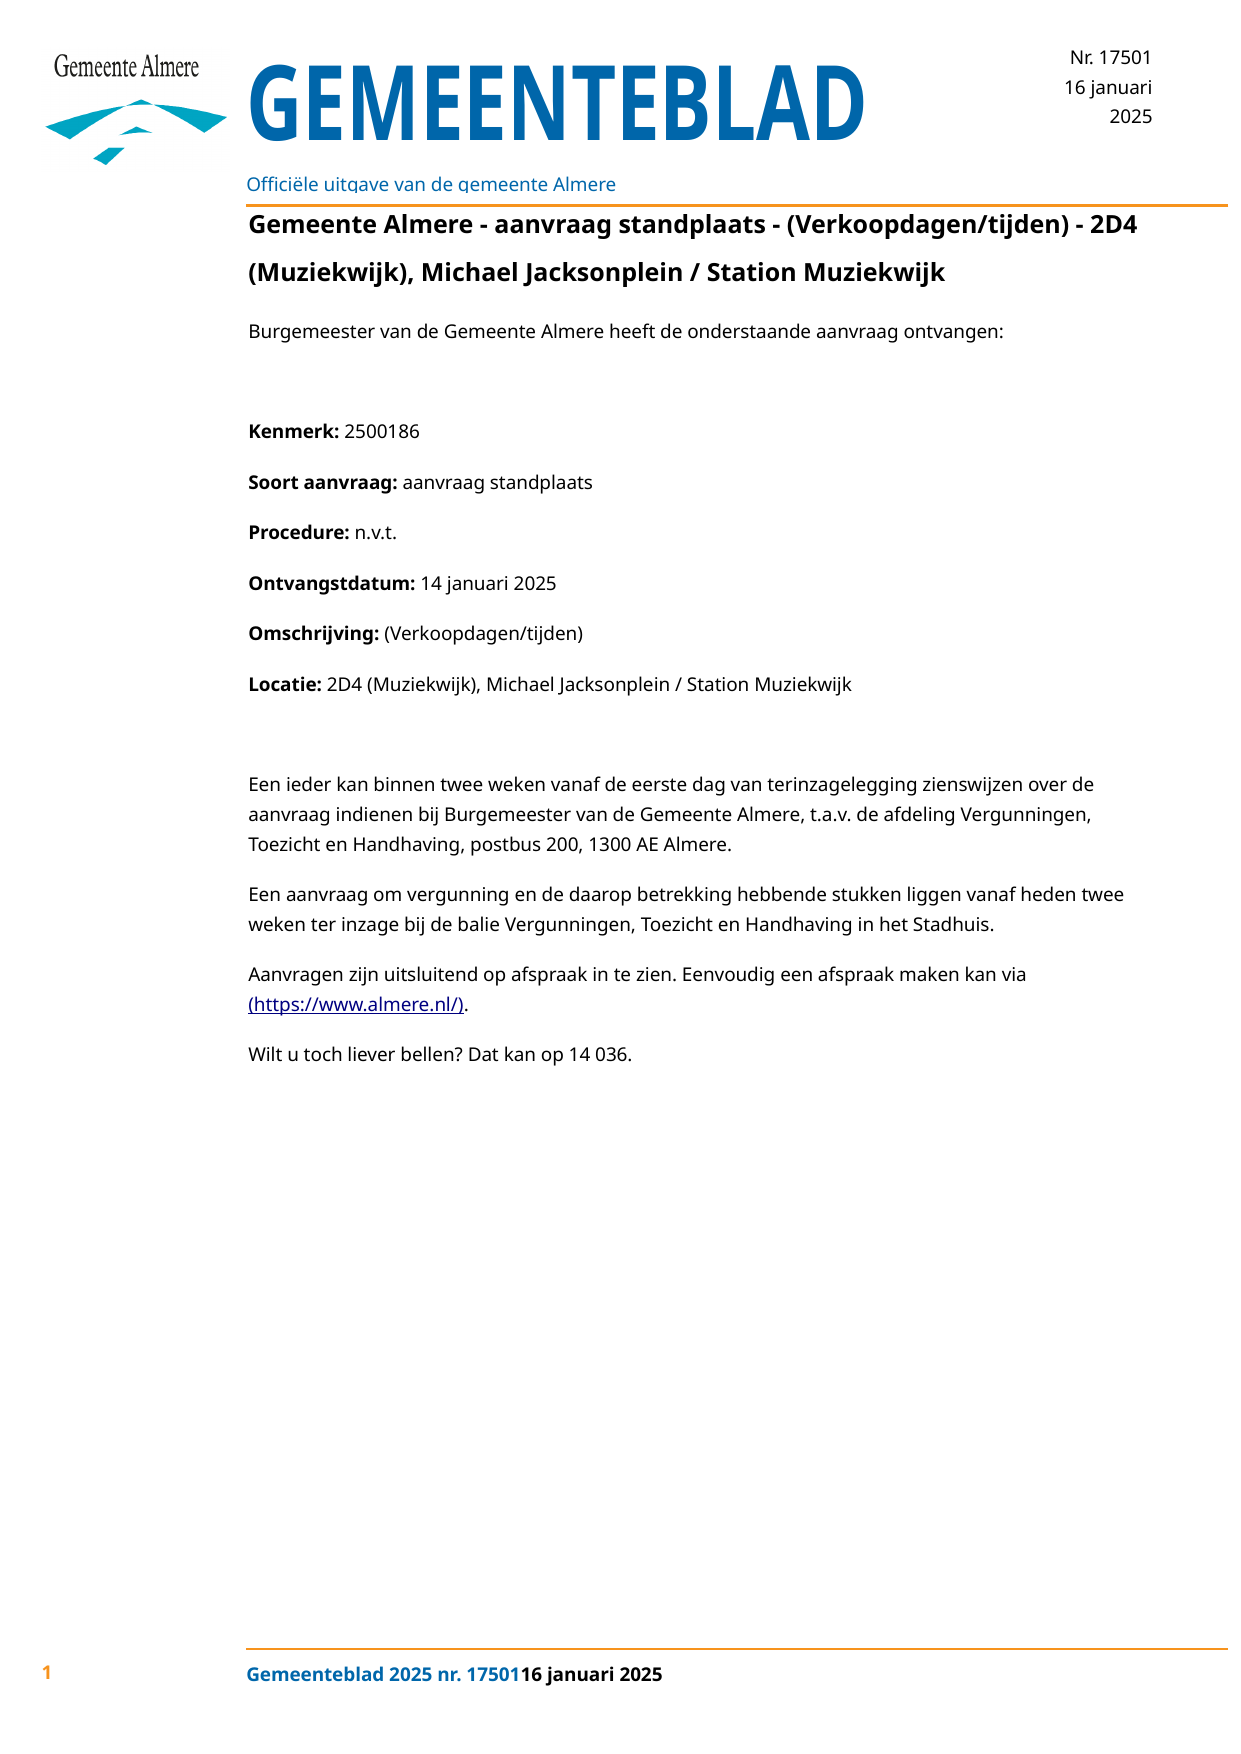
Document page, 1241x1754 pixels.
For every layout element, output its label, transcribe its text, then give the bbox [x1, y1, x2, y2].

text Procedure: n.v.t. [248, 519, 1152, 545]
text Wilt u toch liever bellen? Dat kan op 14 036. [248, 1041, 1152, 1067]
text Kenmerk: 2500186 [248, 419, 1152, 444]
text Ontvangstdatum: 14 januari 2025 [248, 570, 1152, 596]
text Een ieder kan binnen twee weken vanaf de eerste dag van terinzagelegging zienswijzen over de aanvraag indienen bij Burgemeester van de Gemeente Almere, t.a.v. de afdeling Vergunningen, Toezicht en Handhaving, postbus 200, 1300 AE Almere. [248, 772, 1152, 857]
text Soort aanvraag: aanvraag standplaats [248, 469, 1152, 495]
text Een aanvraag om vergunning en de daarop betrekking hebbende stukken liggen vanaf heden twee weken ter inzage bij de balie Vergunningen, Toezicht en Handhaving in het Stadhuis. [248, 881, 1152, 937]
text Aanvragen zijn uitsluitend op afspraak in te zien. Eenvoudig een afspraak maken kan via (https://www.almere.nl/). [248, 961, 1152, 1017]
picture [41, 47, 231, 172]
text Locatie: 2D4 (Muziekwijk), Michael Jacksonplein / Station Muziekwijk [248, 671, 1152, 697]
text Gemeente Almere - aanvraag standplaats - (Verkoopdagen/tijden) - 2D4 (Muziekwijk), Michael Jacksonplein / Station Muziekwijk [248, 207, 1152, 288]
text Burgemeester van de Gemeente Almere heeft de onderstaande aanvraag ontvangen: [248, 318, 1152, 344]
text Omschrijving: (Verkoopdagen/tijden) [248, 620, 1152, 646]
